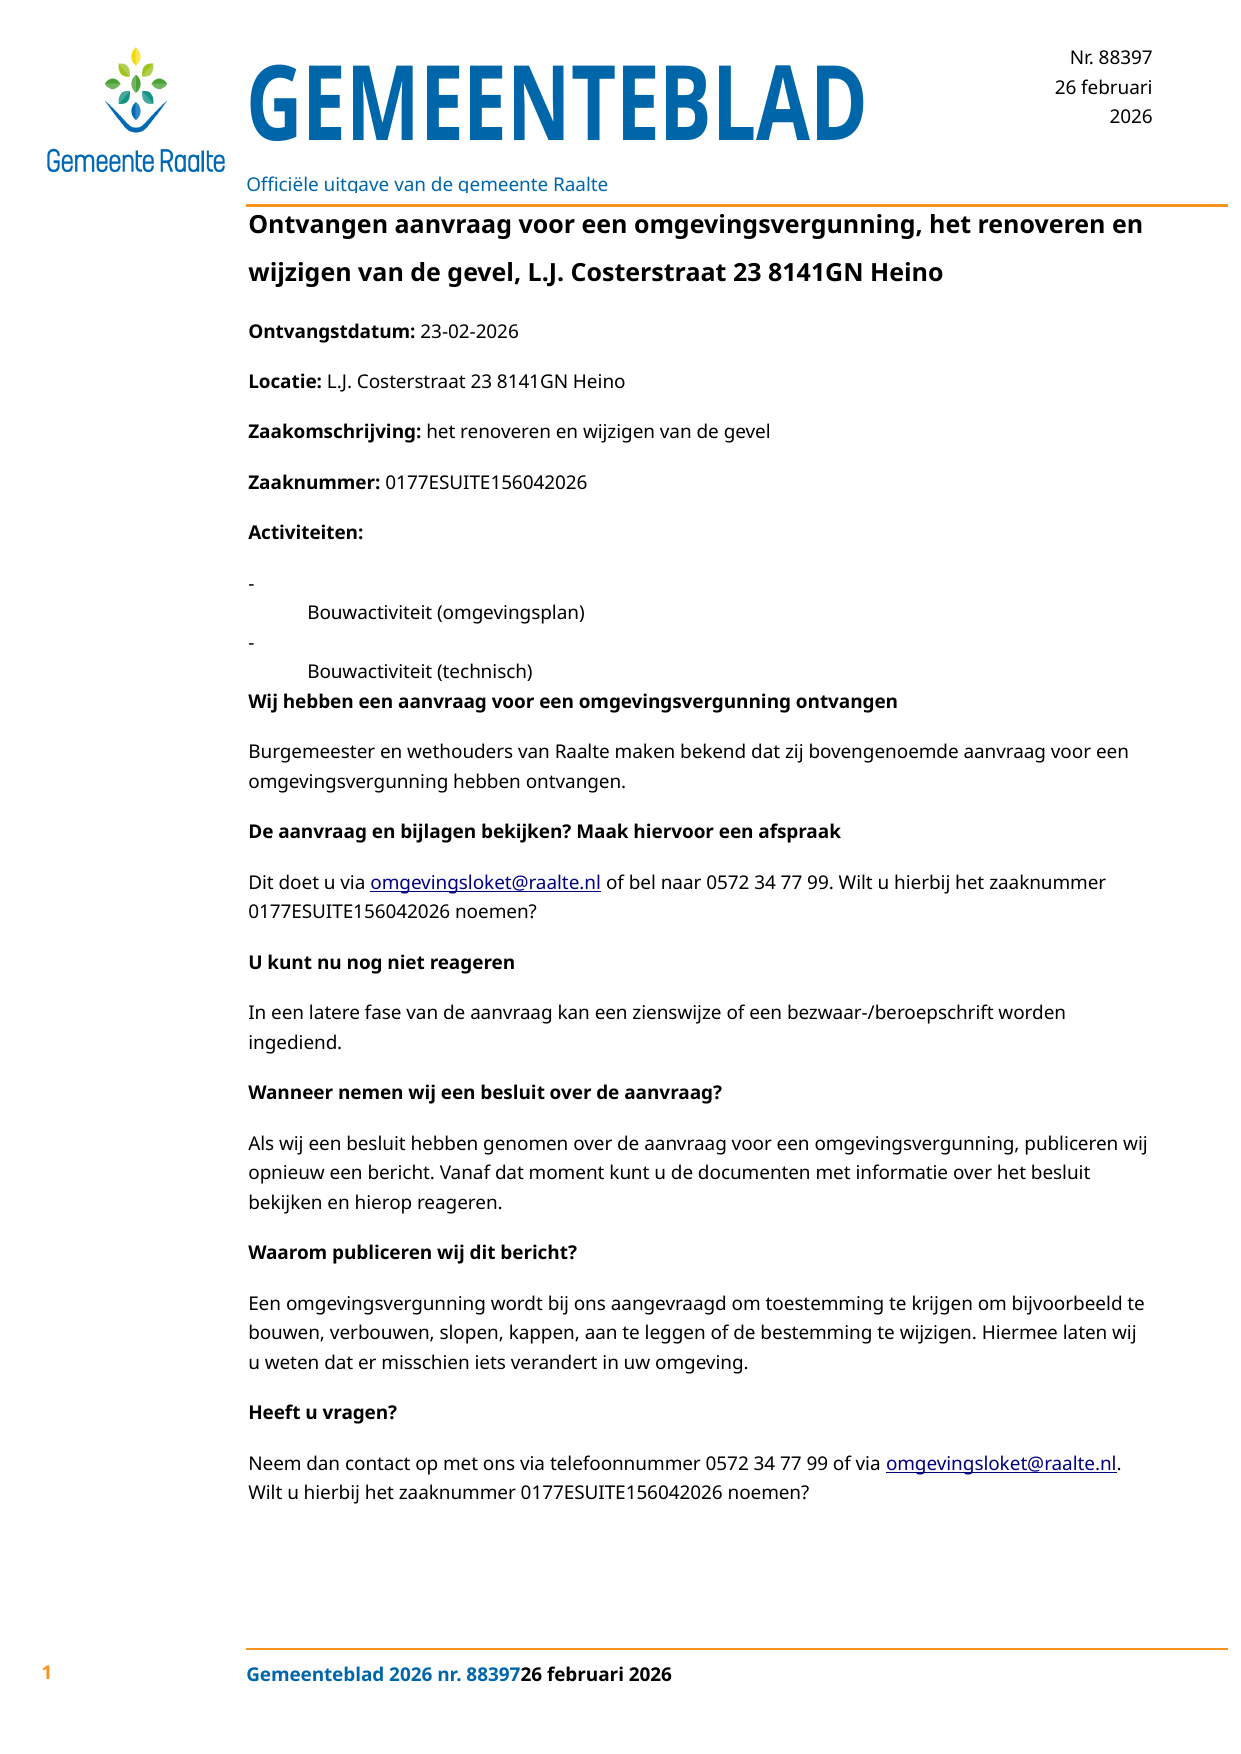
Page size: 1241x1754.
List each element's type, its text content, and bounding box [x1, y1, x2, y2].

list Bouwactiviteit (technisch) [248, 659, 1152, 684]
text Een omgevingsvergunning wordt bij ons aangevraagd om toestemming te krijgen om bijvoorbeeld te bouwen, verbouwen, slopen, kappen, aan te leggen of de bestemming te wijzigen. Hiermee laten wij u weten dat er misschien iets verandert in uw omgeving. [248, 1290, 1152, 1375]
text Zaaknummer: 0177ESUITE156042026 [248, 469, 1152, 495]
list Bouwactiviteit (omgevingsplan) [248, 599, 1152, 625]
text Wij hebben een aanvraag voor een omgevingsvergunning ontvangen [248, 688, 1152, 714]
text Wanneer nemen wij een besluit over de aanvraag? [248, 1079, 1152, 1105]
text Als wij een besluit hebben genomen over de aanvraag voor een omgevingsvergunning, publiceren wij opnieuw een bericht. Vanaf dat moment kunt u de documenten met informatie over het besluit bekijken en hierop reageren. [248, 1130, 1152, 1215]
text Neem dan contact op met ons via telefoonnummer 0572 34 77 99 of via omgevingsloket@raalte.nl. Wilt u hierbij het zaaknummer 0177ESUITE156042026 noemen? [248, 1450, 1152, 1505]
text U kunt nu nog niet reageren [248, 949, 1152, 975]
text In een latere fase van de aanvraag kan een zienswijze of een bezwaar-/beroepschrift worden ingediend. [248, 999, 1152, 1055]
text Zaakomschrijving: het renoveren en wijzigen van de gevel [248, 419, 1152, 444]
text De aanvraag en bijlagen bekijken? Maak hiervoor een afspraak [248, 819, 1152, 844]
text Ontvangen aanvraag voor een omgevingsvergunning, het renoveren en wijzigen van de gevel, L.J. Costerstraat 23 8141GN Heino [248, 207, 1152, 288]
text Activiteiten: [248, 519, 1152, 545]
text Waarom publiceren wij dit bericht? [248, 1239, 1152, 1265]
text Dit doet u via omgevingsloket@raalte.nl of bel naar 0572 34 77 99. Wilt u hierbij het zaaknummer 0177ESUITE156042026 noemen? [248, 869, 1152, 924]
text Burgemeester en wethouders van Raalte maken bekend dat zij bovengenoemde aanvraag voor een omgevingsvergunning hebben ontvangen. [248, 739, 1152, 794]
picture [41, 47, 231, 172]
text Locatie: L.J. Costerstraat 23 8141GN Heino [248, 368, 1152, 394]
text Heeft u vragen? [248, 1399, 1152, 1425]
text Ontvangstdatum: 23-02-2026 [248, 318, 1152, 344]
